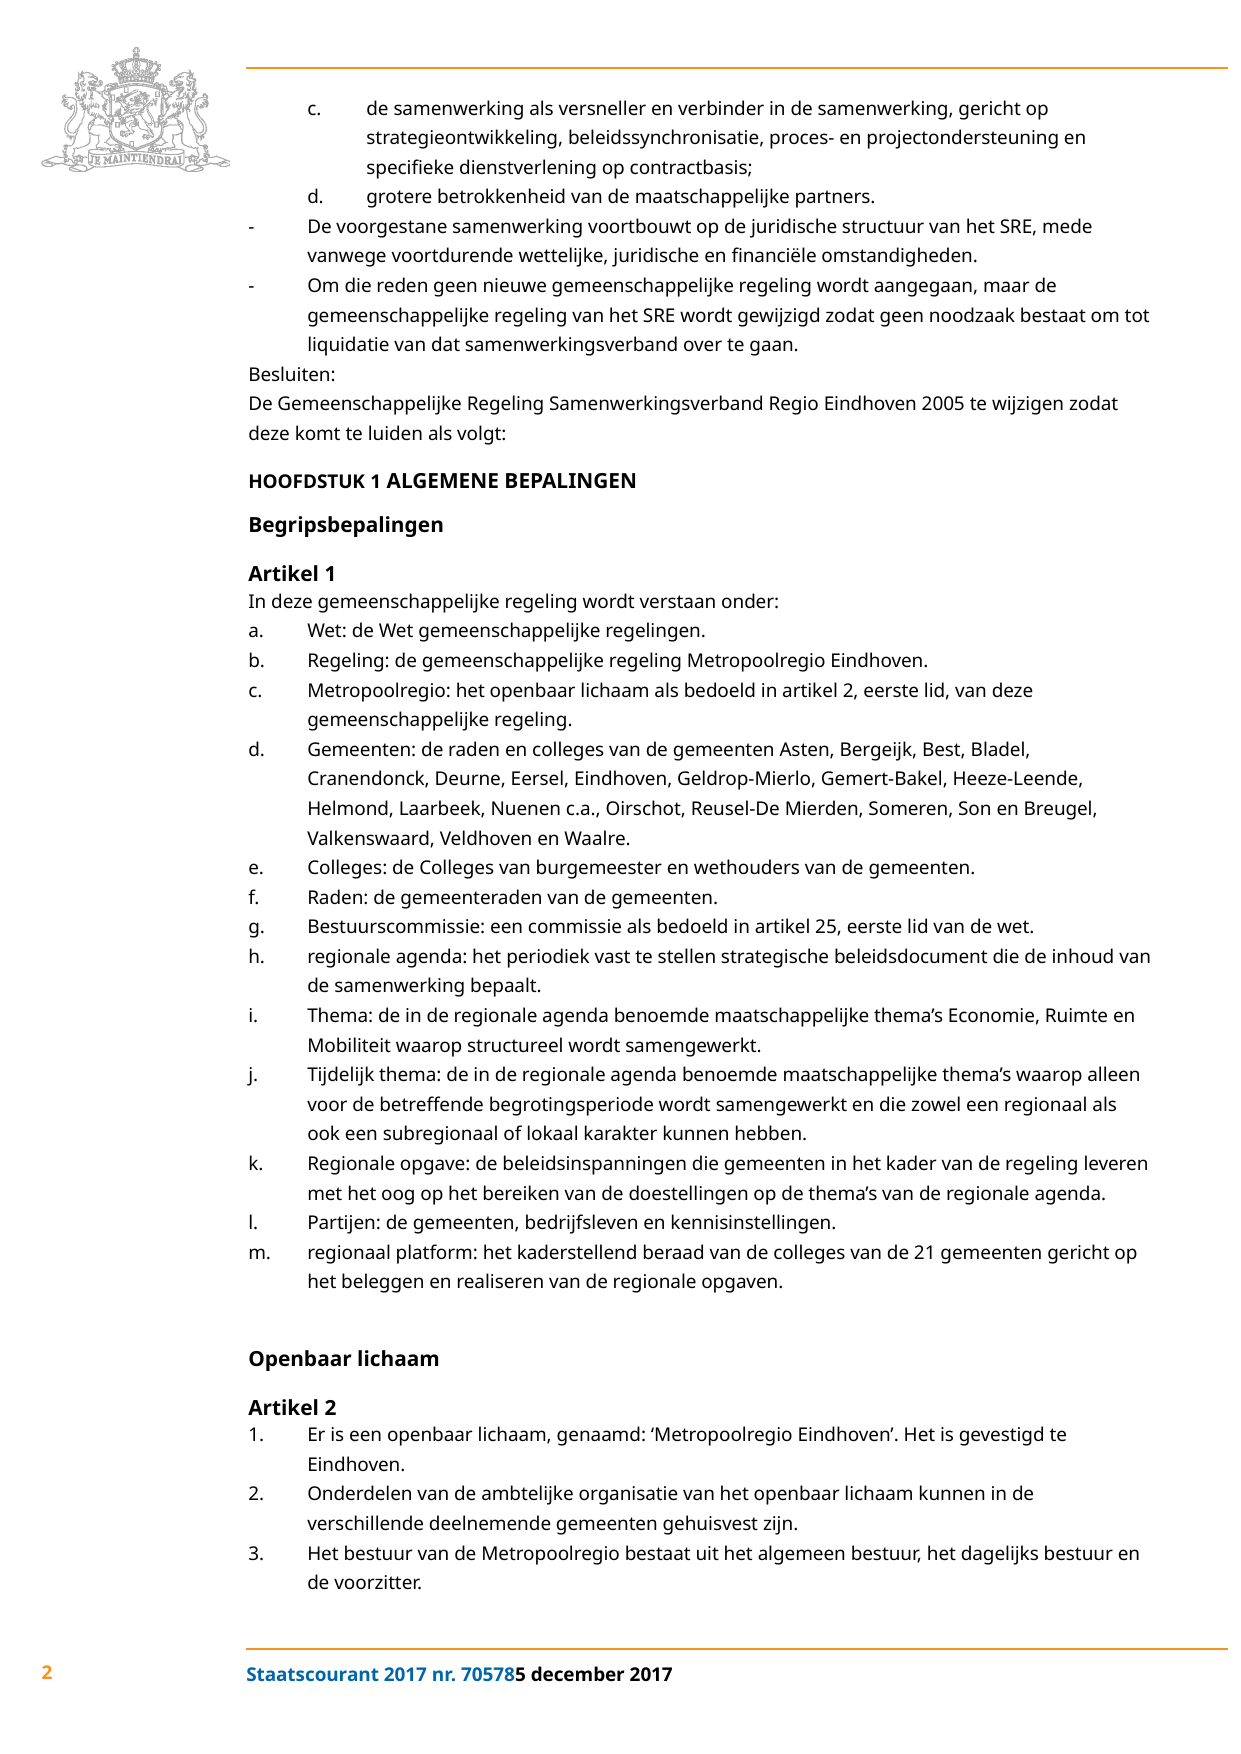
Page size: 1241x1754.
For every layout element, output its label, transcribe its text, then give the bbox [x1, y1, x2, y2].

text De Gemeenschappelijke Regeling Samenwerkingsverband Regio Eindhoven 2005 te wijzigen zodat deze komt te luiden als volgt: [248, 391, 1152, 446]
list De voorgestane samenwerking voortbouwt op de juridische structuur van het SRE, mede vanwege voortdurende wettelijke, juridische en financiële omstandigheden. [248, 213, 1152, 268]
list regionaal platform: het kaderstellend beraad van de colleges van de 21 gemeenten gericht op het beleggen en realiseren van de regionale opgaven. [248, 1239, 1152, 1294]
picture [41, 47, 231, 172]
list Regeling: de gemeenschappelijke regeling Metropoolregio Eindhoven. [248, 647, 1152, 673]
text In deze gemeenschappelijke regeling wordt verstaan onder: [248, 588, 1152, 614]
list Raden: de gemeenteraden van de gemeenten. [248, 884, 1152, 909]
text Artikel 2 [248, 1393, 1152, 1421]
list Thema: de in de regionale agenda benoemde maatschappelijke thema’s Economie, Ruimte en Mobiliteit waarop structureel wordt samengewerkt. [248, 1002, 1152, 1057]
list Wet: de Wet gemeenschappelijke regelingen. [248, 618, 1152, 643]
text Begripsbepalingen [248, 510, 1152, 539]
list Partijen: de gemeenten, bedrijfsleven en kennisinstellingen. [248, 1209, 1152, 1235]
list regionale agenda: het periodiek vast te stellen strategische beleidsdocument die de inhoud van de samenwerking bepaalt. [248, 943, 1152, 998]
list Onderdelen van de ambtelijke organisatie van het openbaar lichaam kunnen in de verschillende deelnemende gemeenten gehuisvest zijn. [248, 1481, 1152, 1536]
list Tijdelijk thema: de in de regionale agenda benoemde maatschappelijke thema’s waarop alleen voor de betreffende begrotingsperiode wordt samengewerkt en die zowel een regionaal als ook een subregionaal of lokaal karakter kunnen hebben. [248, 1061, 1152, 1146]
text Besluiten: [248, 361, 1152, 387]
list Regionale opgave: de beleidsinspanningen die gemeenten in het kader van de regeling leveren met het oog op het bereiken van de doestellingen op de thema’s van de regionale agenda. [248, 1150, 1152, 1205]
list Colleges: de Colleges van burgemeester en wethouders van de gemeenten. [248, 854, 1152, 880]
text Openbaar lichaam [248, 1344, 1152, 1372]
list Om die reden geen nieuwe gemeenschappelijke regeling wordt aangegaan, maar de gemeenschappelijke regeling van het SRE wordt gewijzigd zodat geen noodzaak bestaat om tot liquidatie van dat samenwerkingsverband over te gaan. [248, 272, 1152, 357]
list Gemeenten: de raden en colleges van de gemeenten Asten, Bergeijk, Best, Bladel, Cranendonck, Deurne, Eersel, Eindhoven, Geldrop-Mierlo, Gemert-Bakel, Heeze-Leende, Helmond, Laarbeek, Nuenen c.a., Oirschot, Reusel-De Mierden, Someren, Son en Breugel, Valkenswaard, Veldhoven en Waalre. [248, 736, 1152, 850]
text Artikel 1 [248, 559, 1152, 588]
list Het bestuur van de Metropoolregio bestaat uit het algemeen bestuur, het dagelijks bestuur en de voorzitter. [248, 1540, 1152, 1595]
list de samenwerking als versneller en verbinder in de samenwerking, gericht op strategieontwikkeling, beleidssynchronisatie, proces- en projectondersteuning en specifieke dienstverlening op contractbasis; [307, 95, 1152, 180]
text HOOFDSTUK 1 ALGEMENE BEPALINGEN [248, 466, 1152, 494]
list Bestuurscommissie: een commissie als bedoeld in artikel 25, eerste lid van de wet. [248, 913, 1152, 939]
list Er is een openbaar lichaam, genaamd: ‘Metropoolregio Eindhoven’. Het is gevestigd te Eindhoven. [248, 1421, 1152, 1477]
list Metropoolregio: het openbaar lichaam als bedoeld in artikel 2, eerste lid, van deze gemeenschappelijke regeling. [248, 677, 1152, 732]
list grotere betrokkenheid van de maatschappelijke partners. [307, 183, 1152, 209]
